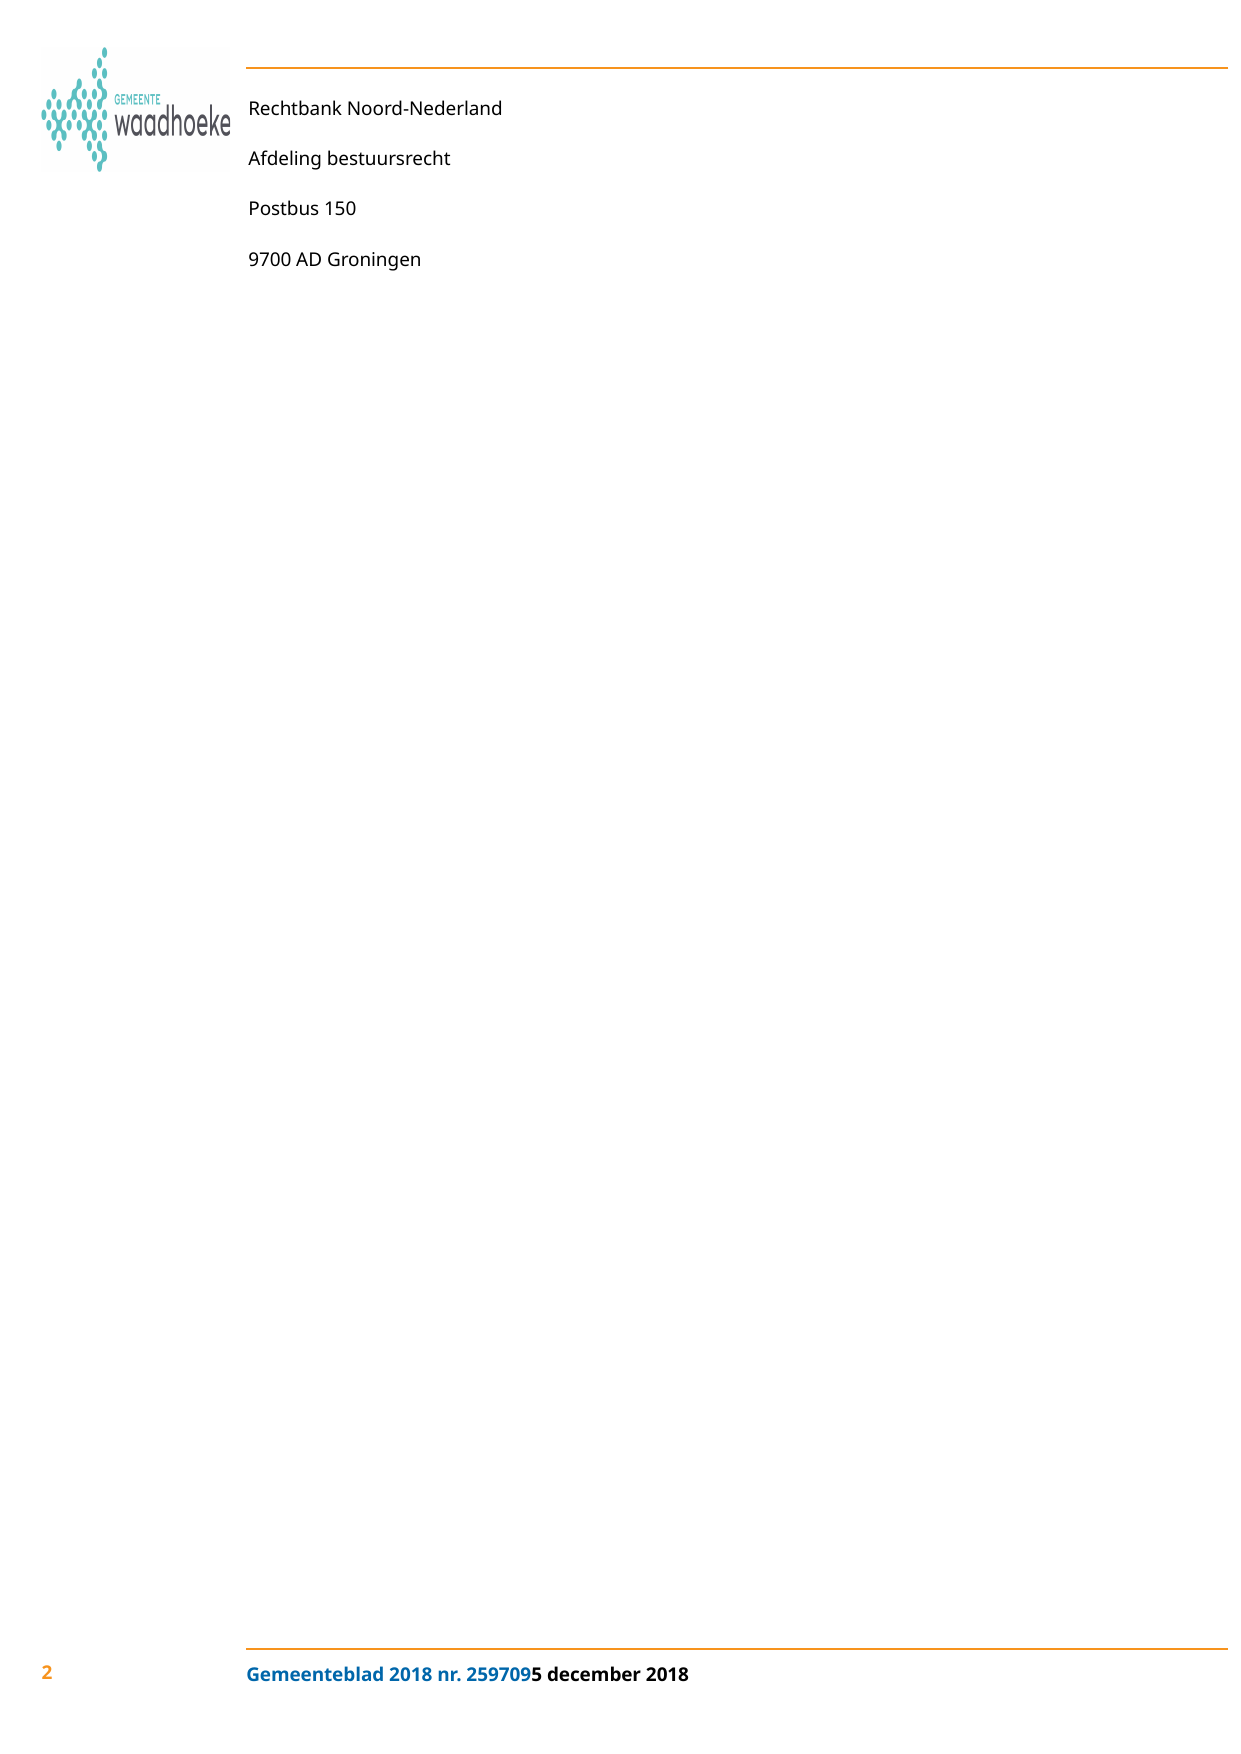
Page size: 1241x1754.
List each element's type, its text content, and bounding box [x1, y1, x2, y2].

text 9700 AD Groningen [248, 246, 1152, 272]
text Postbus 150 [248, 196, 1152, 221]
text Rechtbank Noord-Nederland [248, 95, 1152, 121]
text Afdeling bestuursrecht [248, 145, 1152, 171]
picture [41, 47, 231, 172]
